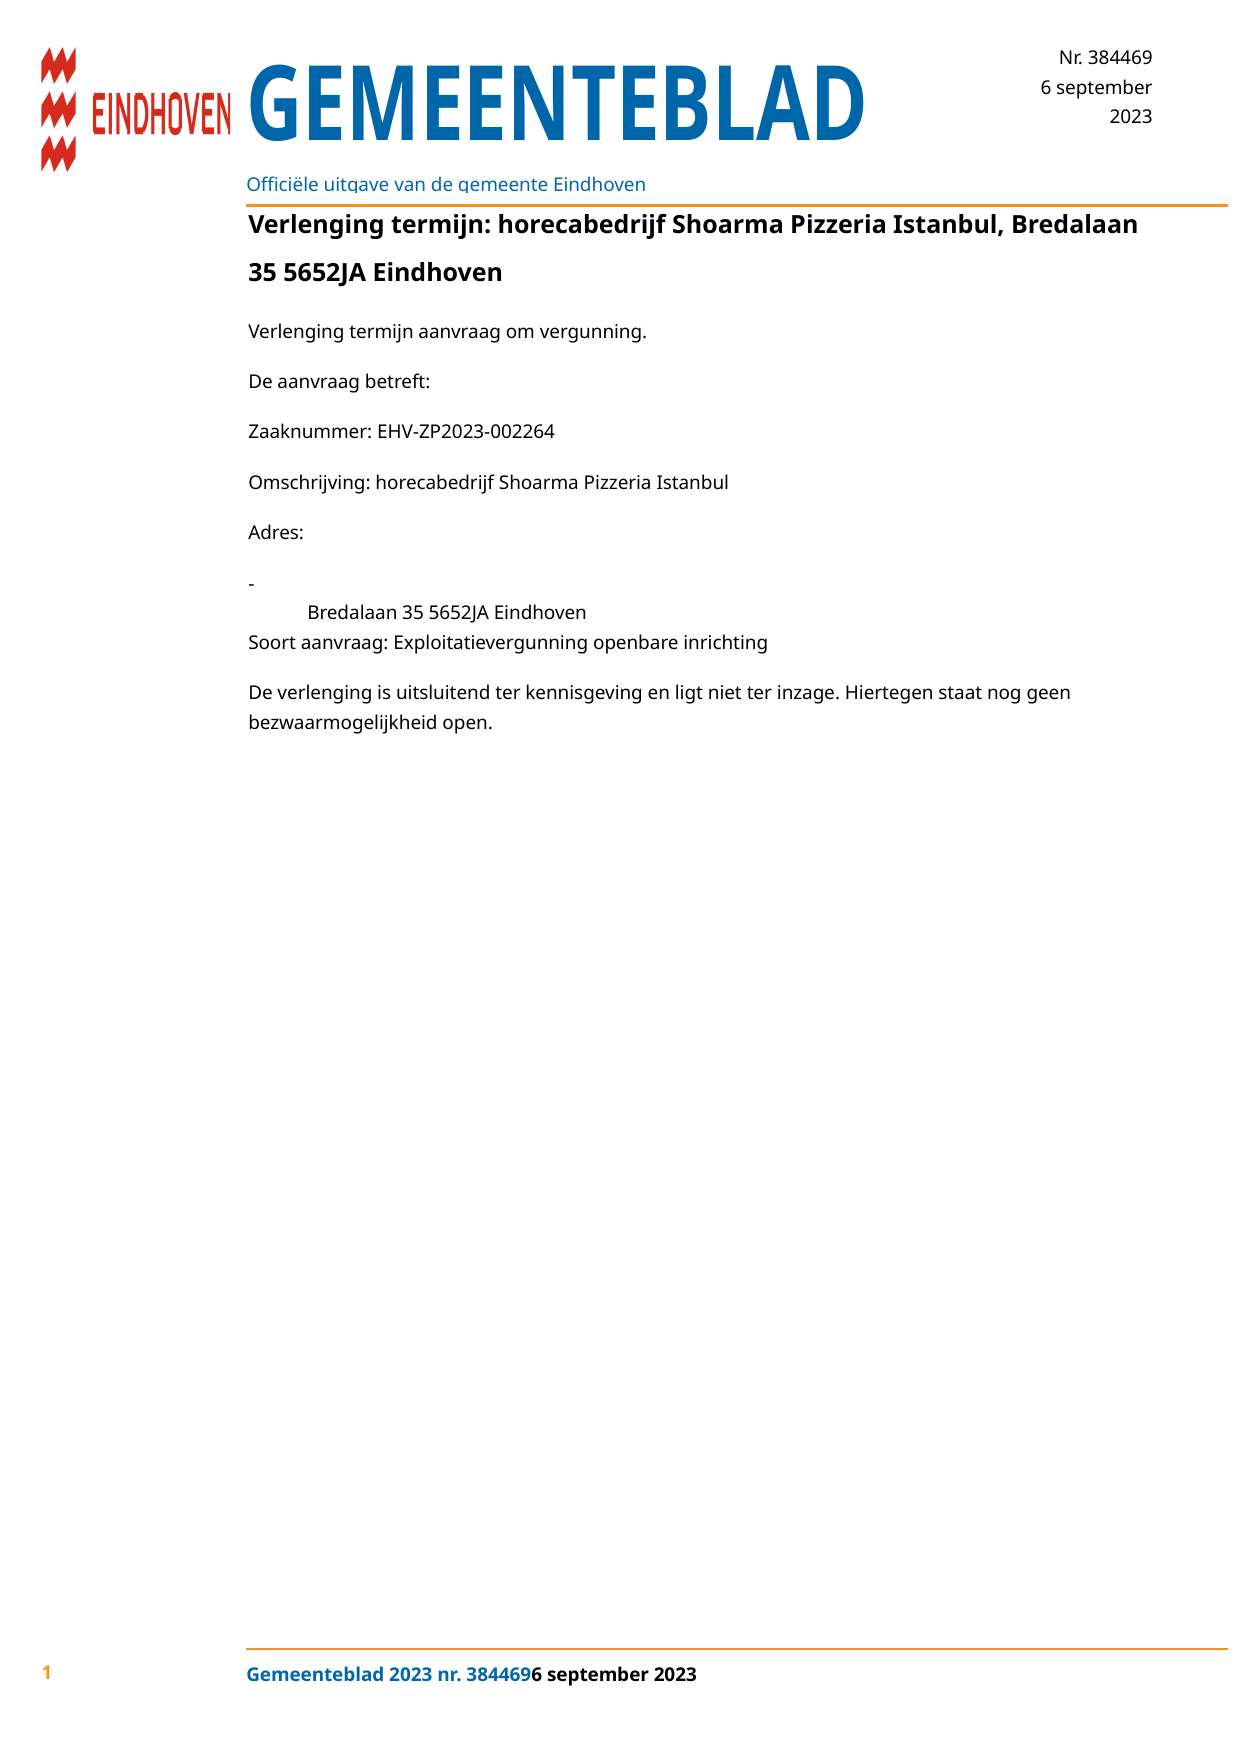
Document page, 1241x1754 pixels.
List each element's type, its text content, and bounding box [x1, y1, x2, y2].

text De aanvraag betreft: [248, 368, 1152, 394]
text Verlenging termijn aanvraag om vergunning. [248, 318, 1152, 344]
list Bredalaan 35 5652JA Eindhoven [248, 599, 1152, 625]
text Zaaknummer: EHV-ZP2023-002264 [248, 419, 1152, 444]
text Omschrijving: horecabedrijf Shoarma Pizzeria Istanbul [248, 469, 1152, 495]
picture [41, 47, 231, 172]
text Soort aanvraag: Exploitatievergunning openbare inrichting [248, 629, 1152, 655]
text Adres: [248, 519, 1152, 545]
text De verlenging is uitsluitend ter kennisgeving en ligt niet ter inzage. Hiertegen staat nog geen bezwaarmogelijkheid open. [248, 679, 1152, 735]
text Verlenging termijn: horecabedrijf Shoarma Pizzeria Istanbul, Bredalaan 35 5652JA Eindhoven [248, 207, 1152, 288]
